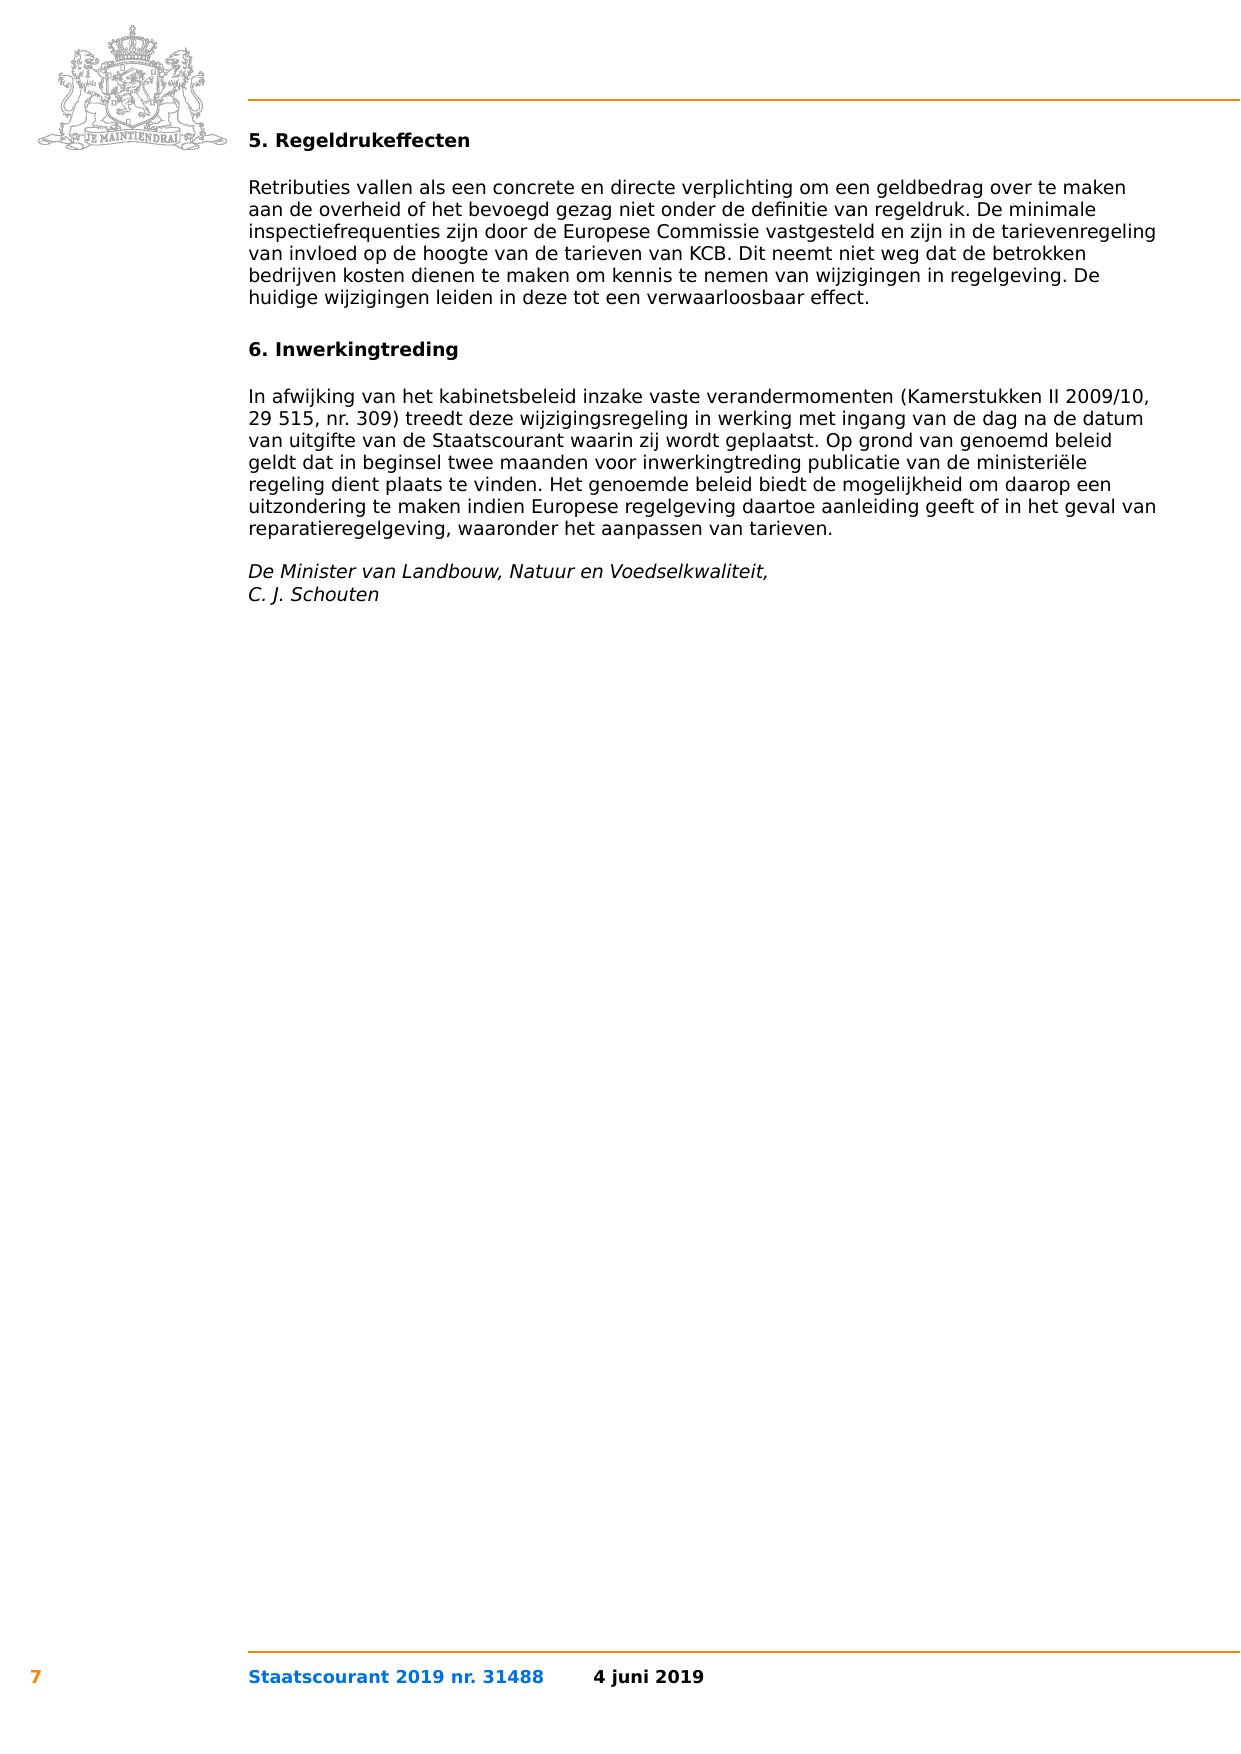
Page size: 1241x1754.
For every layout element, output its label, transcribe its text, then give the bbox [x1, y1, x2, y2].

subtitle 5. Regeldrukeffecten [248, 130, 1163, 152]
text De Minister van Landbouw, Natuur en Voedselkwaliteit, C. J. Schouten [248, 561, 1163, 605]
text In afwijking van het kabinetsbeleid inzake vaste verandermomenten (Kamerstukken II 2009/10, 29 515, nr. 309) treedt deze wijzigingsregeling in werking met ingang van de dag na de datum van uitgifte van de Staatscourant waarin zij wordt geplaatst. Op grond van genoemd beleid geldt dat in beginsel twee maanden voor inwerkingtreding publicatie van de ministeriële regeling dient plaats te vinden. Het genoemde beleid biedt de mogelijkheid om daarop een uitzondering te maken indien Europese regelgeving daartoe aanleiding geeft of in het geval van reparatieregelgeving, waaronder het aanpassen van tarieven. [248, 386, 1163, 539]
subtitle 6. Inwerkingtreding [248, 339, 1163, 361]
picture [38, 25, 227, 150]
text Retributies vallen als een concrete en directe verplichting om een geldbedrag over te maken aan de overheid of het bevoegd gezag niet onder de definitie van regeldruk. De minimale inspectiefrequenties zijn door de Europese Commissie vastgesteld en zijn in de tarievenregeling van invloed op de hoogte van de tarieven van KCB. Dit neemt niet weg dat de betrokken bedrijven kosten dienen te maken om kennis te nemen van wijzigingen in regelgeving. De huidige wijzigingen leiden in deze tot een verwaarloosbaar effect. [248, 177, 1163, 309]
